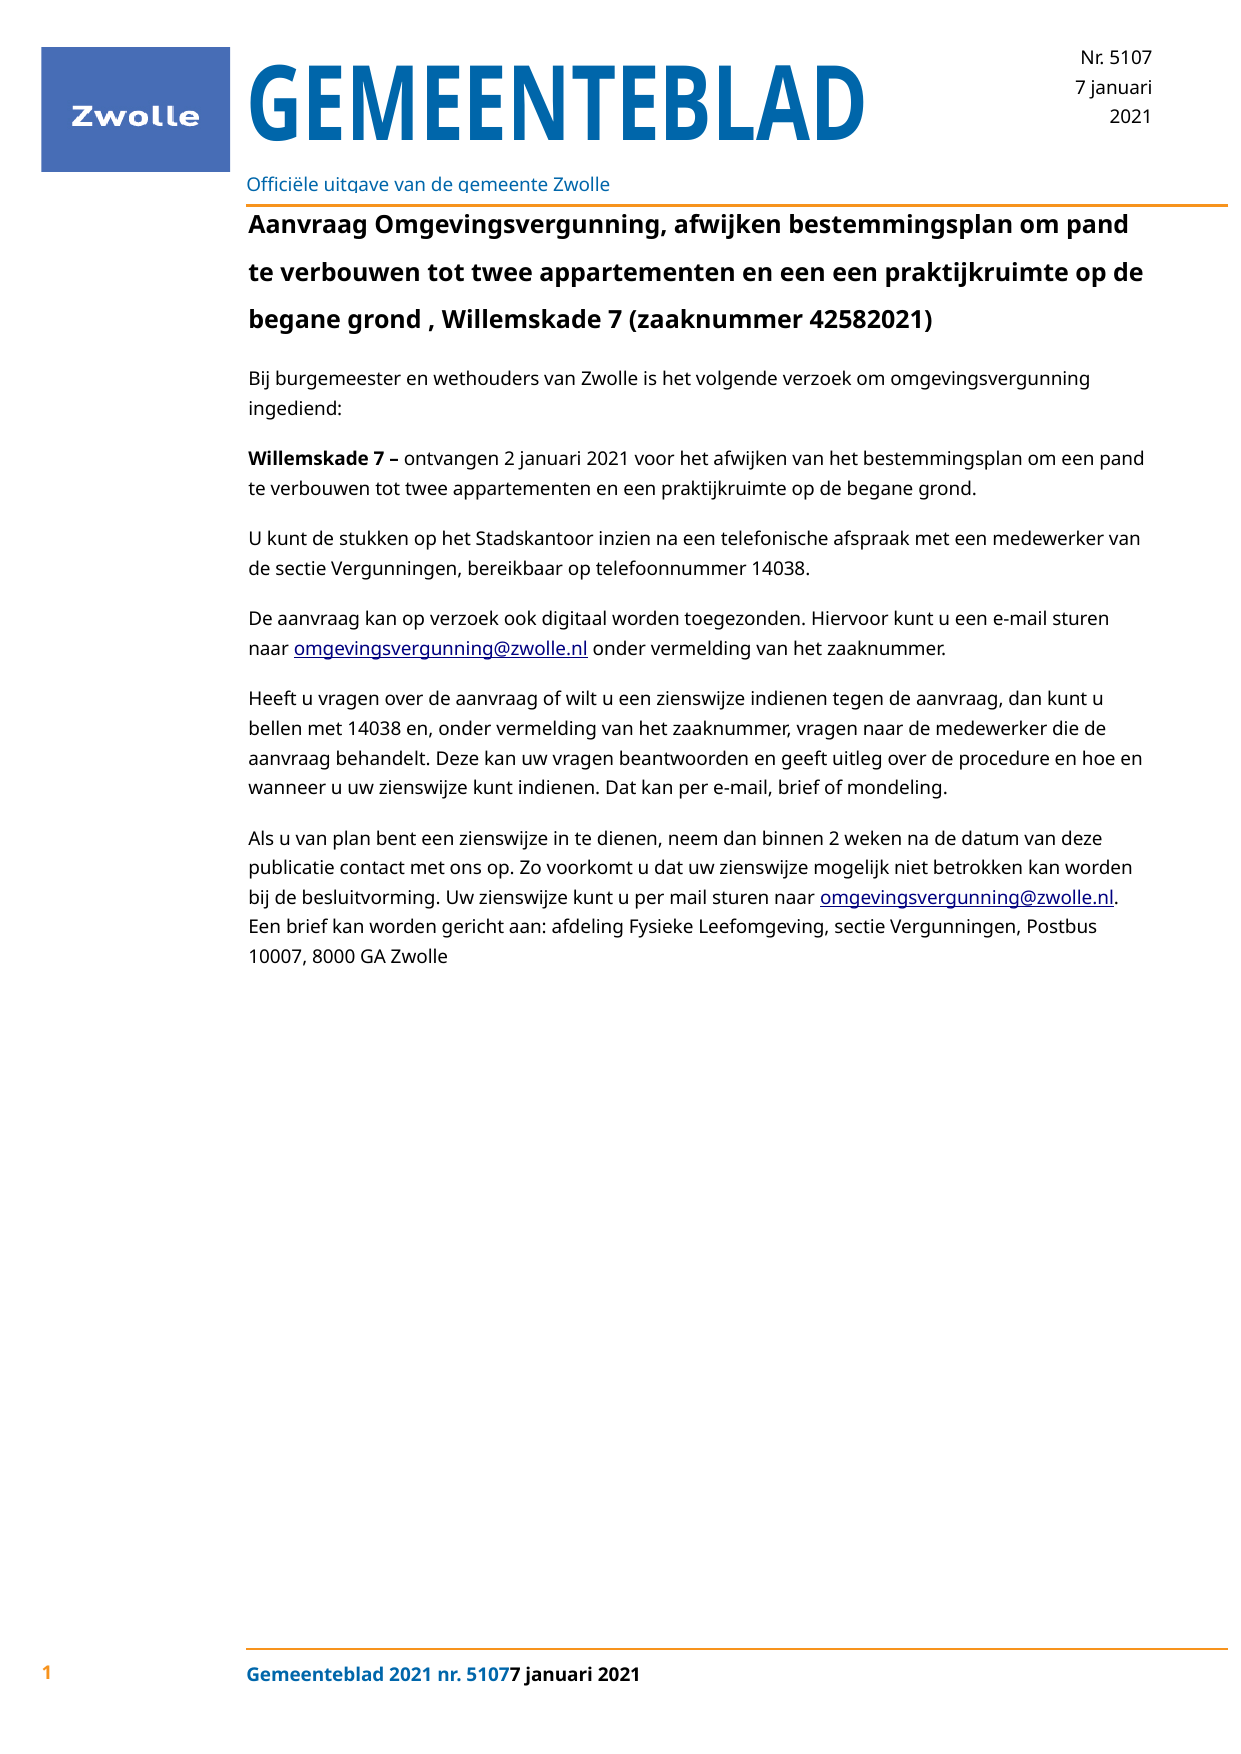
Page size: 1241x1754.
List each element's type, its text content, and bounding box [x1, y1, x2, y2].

picture [41, 47, 231, 172]
text Heeft u vragen over de aanvraag of wilt u een zienswijze indienen tegen de aanvraag, dan kunt u bellen met 14038 en, onder vermelding van het zaaknummer, vragen naar de medewerker die de aanvraag behandelt. Deze kan uw vragen beantwoorden en geeft uitleg over de procedure en hoe en wanneer u uw zienswijze kunt indienen. Dat kan per e-mail, brief of mondeling. [248, 686, 1152, 800]
text Willemskade 7 – ontvangen 2 januari 2021 voor het afwijken van het bestemmingsplan om een pand te verbouwen tot twee appartementen en een praktijkruimte op de begane grond. [248, 446, 1152, 501]
text Aanvraag Omgevingsvergunning, afwijken bestemmingsplan om pand te verbouwen tot twee appartementen en een een praktijkruimte op de begane grond , Willemskade 7 (zaaknummer 42582021) [248, 207, 1152, 336]
text Bij burgemeester en wethouders van Zwolle is het volgende verzoek om omgevingsvergunning ingediend: [248, 366, 1152, 421]
text Als u van plan bent een zienswijze in te dienen, neem dan binnen 2 weken na de datum van deze publicatie contact met ons op. Zo voorkomt u dat uw zienswijze mogelijk niet betrokken kan worden bij de besluitvorming. Uw zienswijze kunt u per mail sturen naar omgevingsvergunning@zwolle.nl. Een brief kan worden gericht aan: afdeling Fysieke Leefomgeving, sectie Vergunningen, Postbus 10007, 8000 GA Zwolle [248, 825, 1152, 969]
text U kunt de stukken op het Stadskantoor inzien na een telefonische afspraak met een medewerker van de sectie Vergunningen, bereikbaar op telefoonnummer 14038. [248, 526, 1152, 581]
text De aanvraag kan op verzoek ook digitaal worden toegezonden. Hiervoor kunt u een e-mail sturen naar omgevingsvergunning@zwolle.nl onder vermelding van het zaaknummer. [248, 606, 1152, 661]
